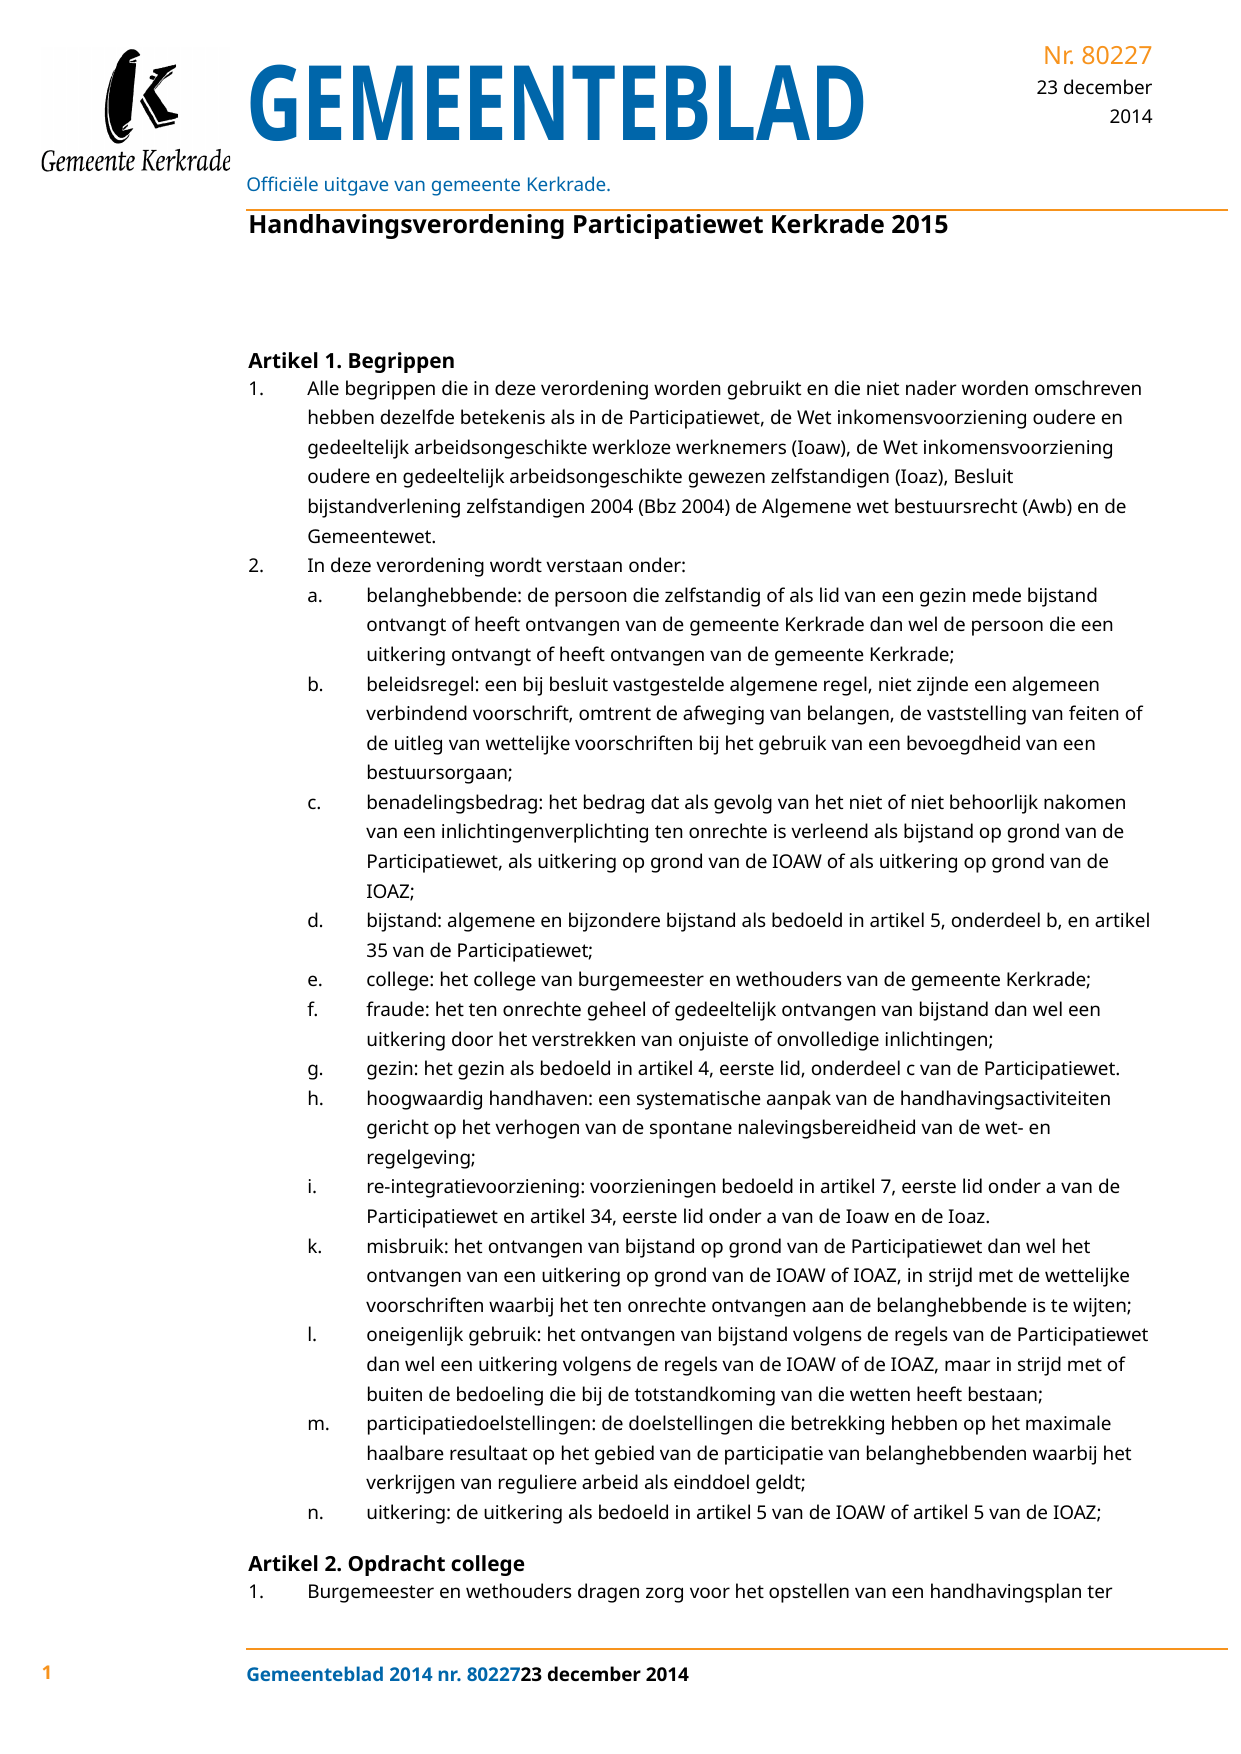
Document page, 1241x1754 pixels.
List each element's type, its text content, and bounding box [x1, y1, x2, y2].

list misbruik: het ontvangen van bijstand op grond van de Participatiewet dan wel het ontvangen van een uitkering op grond van de IOAW of IOAZ, in strijd met de wettelijke voorschriften waarbij het ten onrechte ontvangen aan de belanghebbende is te wijten; [307, 1233, 1152, 1318]
list In deze verordening wordt verstaan onder: [248, 552, 1152, 578]
text Artikel 1. Begrippen [248, 346, 1152, 375]
list oneigenlijk gebruik: het ontvangen van bijstand volgens de regels van de Participatiewet dan wel een uitkering volgens de regels van de IOAW of de IOAZ, maar in strijd met of buiten de bedoeling die bij de totstandkoming van die wetten heeft bestaan; [307, 1322, 1152, 1406]
list Burgemeester en wethouders dragen zorg voor het opstellen van een handhavingsplan ter [248, 1578, 1152, 1604]
text Artikel 2. Opdracht college [248, 1549, 1152, 1578]
list bijstand: algemene en bijzondere bijstand als bedoeld in artikel 5, onderdeel b, en artikel 35 van de Participatiewet; [307, 907, 1152, 963]
picture [41, 47, 231, 172]
list benadelingsbedrag: het bedrag dat als gevolg van het niet of niet behoorlijk nakomen van een inlichtingenverplichting ten onrechte is verleend als bijstand op grond van de Participatiewet, als uitkering op grond van de IOAW of als uitkering op grond van de IOAZ; [307, 789, 1152, 903]
list beleidsregel: een bij besluit vastgestelde algemene regel, niet zijnde een algemeen verbindend voorschrift, omtrent de afweging van belangen, de vaststelling van feiten of de uitleg van wettelijke voorschriften bij het gebruik van een bevoegdheid van een bestuursorgaan; [307, 671, 1152, 785]
text Handhavingsverordening Participatiewet Kerkrade 2015 [248, 211, 1152, 241]
list gezin: het gezin als bedoeld in artikel 4, eerste lid, onderdeel c van de Participatiewet. [307, 1055, 1152, 1081]
list re-integratievoorziening: voorzieningen bedoeld in artikel 7, eerste lid onder a van de Participatiewet en artikel 34, eerste lid onder a van de Ioaw en de Ioaz. [307, 1174, 1152, 1229]
list college: het college van burgemeester en wethouders van de gemeente Kerkrade; [307, 967, 1152, 992]
list hoogwaardig handhaven: een systematische aanpak van de handhavingsactiviteiten gericht op het verhogen van de spontane nalevingsbereidheid van de wet- en regelgeving; [307, 1085, 1152, 1170]
list Alle begrippen die in deze verordening worden gebruikt en die niet nader worden omschreven hebben dezelfde betekenis als in de Participatiewet, de Wet inkomensvoorziening oudere en gedeeltelijk arbeidsongeschikte werkloze werknemers (Ioaw), de Wet inkomensvoorziening oudere en gedeeltelijk arbeidsongeschikte gewezen zelfstandigen (Ioaz), Besluit bijstandverlening zelfstandigen 2004 (Bbz 2004) de Algemene wet bestuursrecht (Awb) en de Gemeentewet. [248, 375, 1152, 548]
list uitkering: de uitkering als bedoeld in artikel 5 van de IOAW of artikel 5 van de IOAZ; [307, 1499, 1152, 1525]
list belanghebbende: de persoon die zelfstandig of als lid van een gezin mede bijstand ontvangt of heeft ontvangen van de gemeente Kerkrade dan wel de persoon die een uitkering ontvangt of heeft ontvangen van de gemeente Kerkrade; [307, 582, 1152, 667]
list fraude: het ten onrechte geheel of gedeeltelijk ontvangen van bijstand dan wel een uitkering door het verstrekken van onjuiste of onvolledige inlichtingen; [307, 996, 1152, 1051]
list participatiedoelstellingen: de doelstellingen die betrekking hebben op het maximale haalbare resultaat op het gebied van de participatie van belanghebbenden waarbij het verkrijgen van reguliere arbeid als einddoel geldt; [307, 1410, 1152, 1495]
